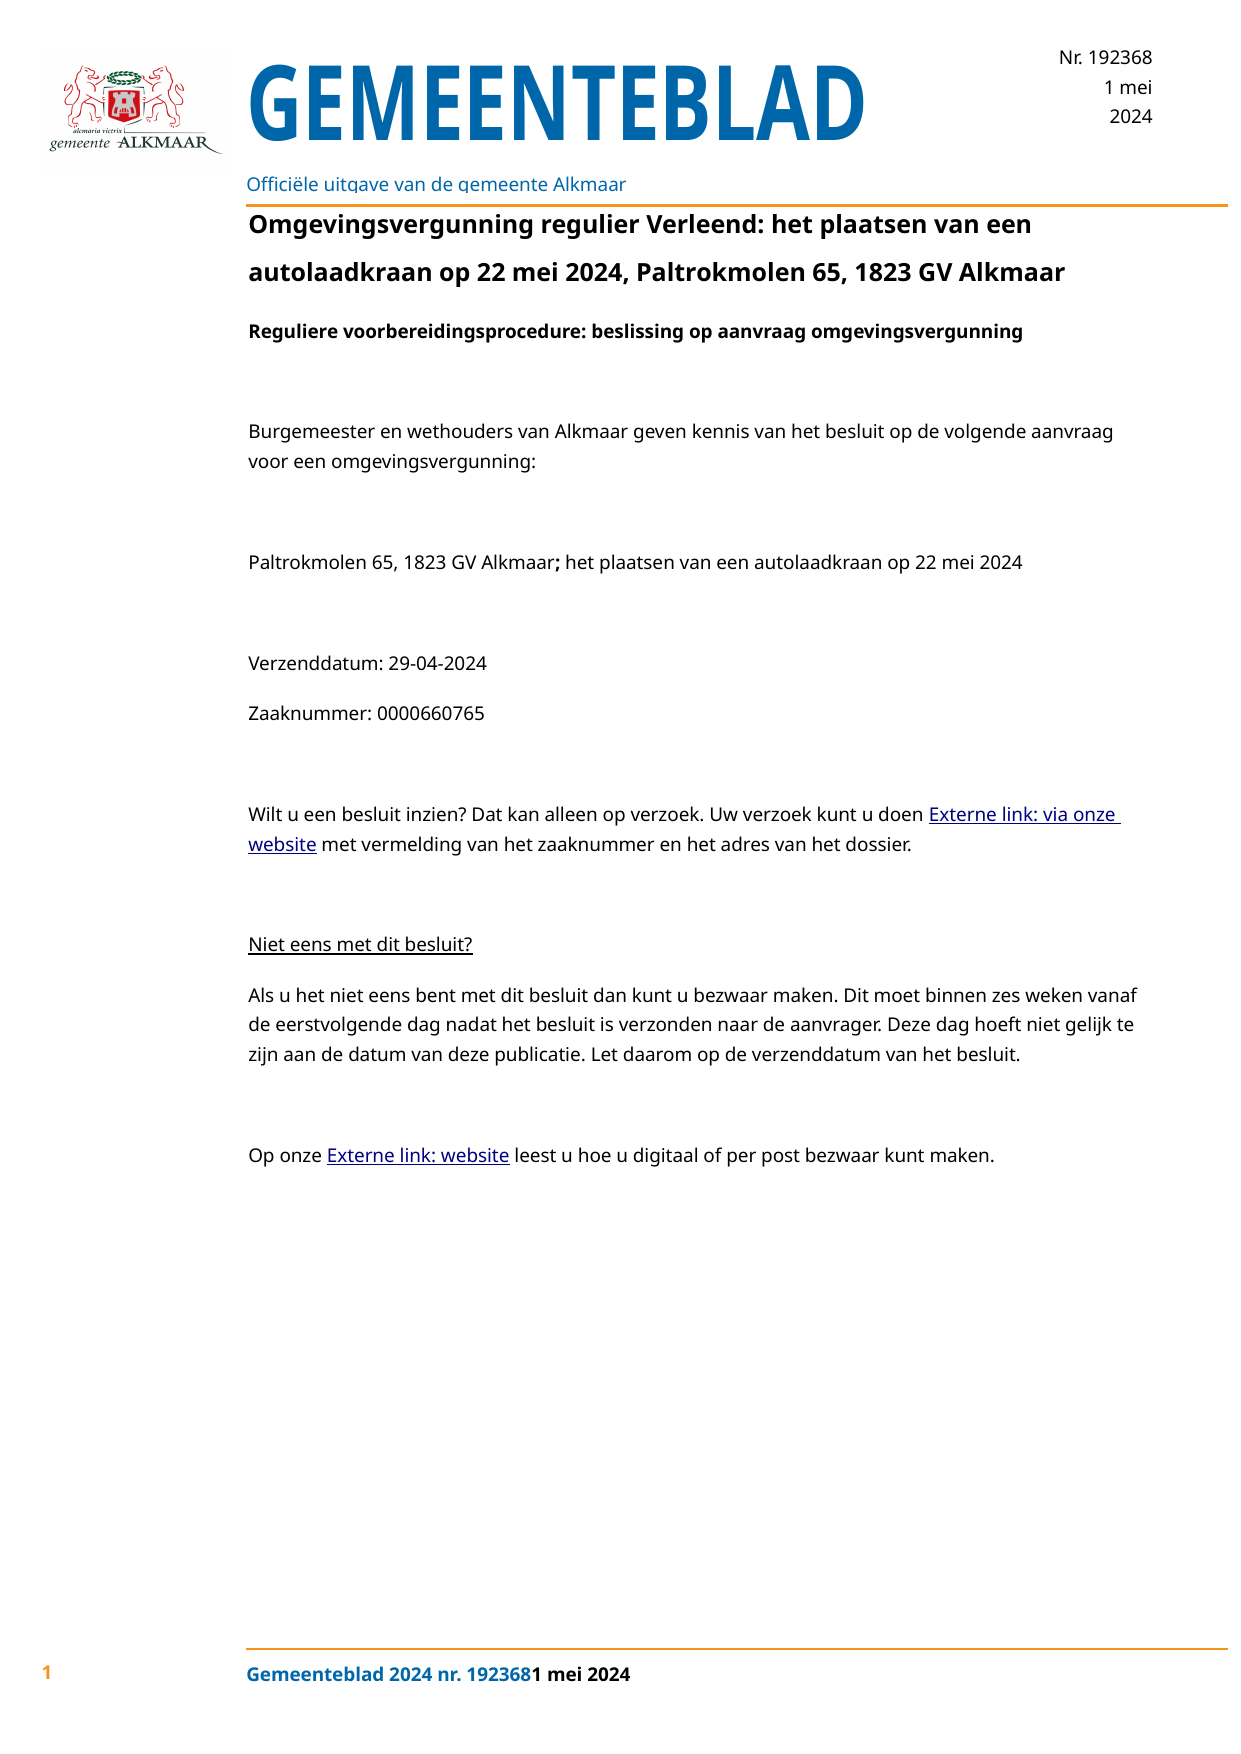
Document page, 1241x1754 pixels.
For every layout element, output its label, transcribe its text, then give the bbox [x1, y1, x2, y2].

text Paltrokmolen 65, 1823 GV Alkmaar; het plaatsen van een autolaadkraan op 22 mei 2024 [248, 549, 1152, 575]
text Zaaknummer: 0000660765 [248, 700, 1152, 726]
text Reguliere voorbereidingsprocedure: beslissing op aanvraag omgevingsvergunning [248, 318, 1152, 344]
text Verzenddatum: 29-04-2024 [248, 650, 1152, 676]
text Wilt u een besluit inzien? Dat kan alleen op verzoek. Uw verzoek kunt u doen Externe link: via onze website met vermelding van het zaaknummer en het adres van het dossier. [248, 801, 1152, 857]
text Als u het niet eens bent met dit besluit dan kunt u bezwaar maken. Dit moet binnen zes weken vanaf de eerstvolgende dag nadat het besluit is verzonden naar de aanvrager. Deze dag hoeft niet gelijk te zijn aan de datum van deze publicatie. Let daarom op de verzenddatum van het besluit. [248, 982, 1152, 1067]
picture [41, 47, 231, 172]
text Omgevingsvergunning regulier Verleend: het plaatsen van een autolaadkraan op 22 mei 2024, Paltrokmolen 65, 1823 GV Alkmaar [248, 207, 1152, 288]
text Op onze Externe link: website leest u hoe u digitaal of per post bezwaar kunt maken. [248, 1142, 1152, 1168]
text Burgemeester en wethouders van Alkmaar geven kennis van het besluit op de volgende aanvraag voor een omgevingsvergunning: [248, 419, 1152, 474]
text Niet eens met dit besluit? [248, 932, 1152, 957]
